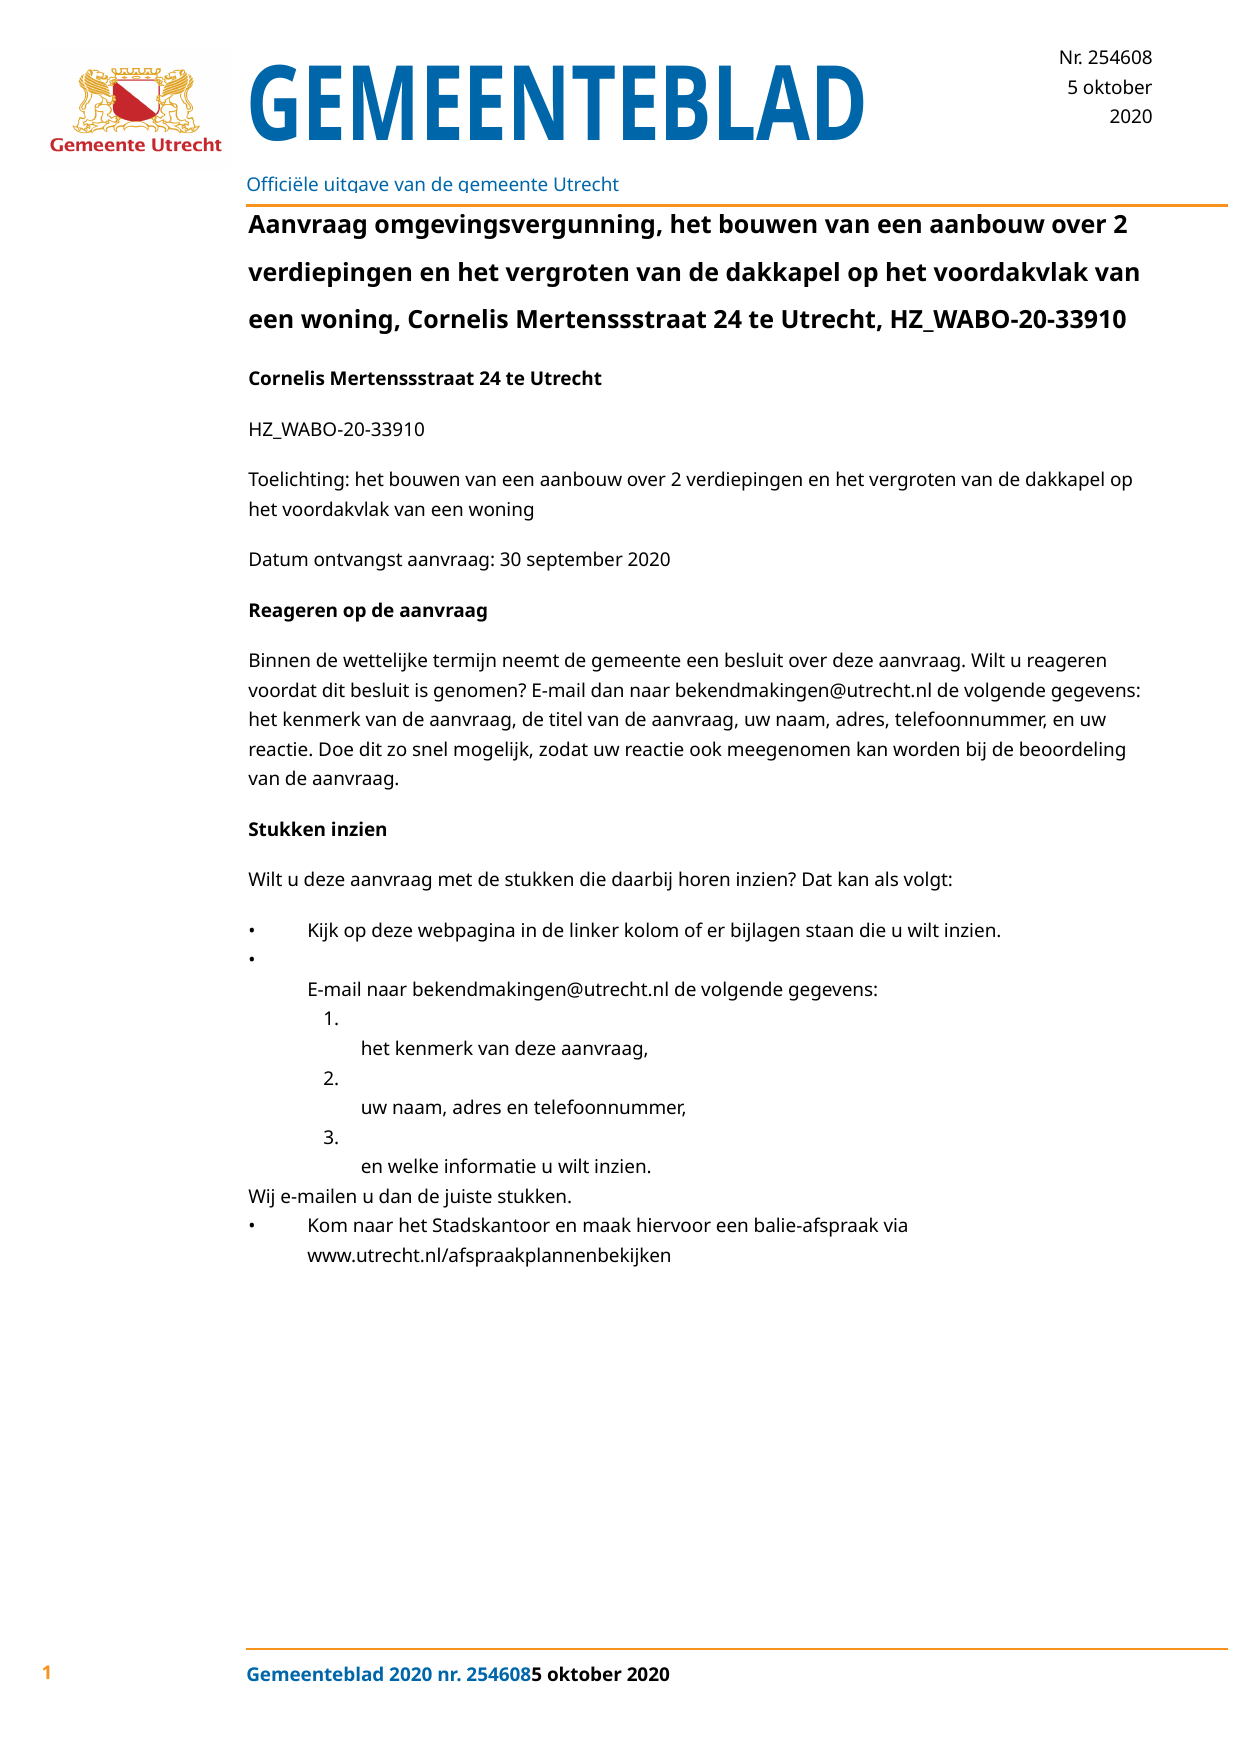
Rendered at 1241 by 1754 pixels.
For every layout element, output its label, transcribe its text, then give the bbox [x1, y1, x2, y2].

list en welke informatie u wilt inzien. [323, 1153, 1152, 1179]
text Datum ontvangst aanvraag: 30 september 2020 [248, 546, 1152, 572]
list Kijk op deze webpagina in de linker kolom of er bijlagen staan die u wilt inzien. [248, 917, 1152, 942]
text HZ_WABO-20-33910 [248, 416, 1152, 442]
list Kom naar het Stadskantoor en maak hiervoor een balie-afspraak via www.utrecht.nl/afspraakplannenbekijken [248, 1213, 1152, 1268]
text Aanvraag omgevingsvergunning, het bouwen van een aanbouw over 2 verdiepingen en het vergroten van de dakkapel op het voordakvlak van een woning, Cornelis Mertenssstraat 24 te Utrecht, HZ_WABO-20-33910 [248, 207, 1152, 336]
list uw naam, adres en telefoonnummer, [323, 1094, 1152, 1120]
list E-mail naar bekendmakingen@utrecht.nl de volgende gegevens: [248, 976, 1152, 1002]
text Stukken inzien [248, 816, 1152, 842]
text Wij e-mailen u dan de juiste stukken. [248, 1183, 1152, 1209]
text Toelichting: het bouwen van een aanbouw over 2 verdiepingen en het vergroten van de dakkapel op het voordakvlak van een woning [248, 466, 1152, 522]
text Binnen de wettelijke termijn neemt de gemeente een besluit over deze aanvraag. Wilt u reageren voordat dit besluit is genomen? E-mail dan naar bekendmakingen@utrecht.nl de volgende gegevens: het kenmerk van de aanvraag, de titel van de aanvraag, uw naam, adres, telefoonnummer, en uw reactie. Doe dit zo snel mogelijk, zodat uw reactie ook meegenomen kan worden bij de beoordeling van de aanvraag. [248, 647, 1152, 791]
text Reageren op de aanvraag [248, 597, 1152, 622]
list het kenmerk van deze aanvraag, [323, 1035, 1152, 1061]
text Cornelis Mertenssstraat 24 te Utrecht [248, 366, 1152, 391]
picture [41, 47, 231, 172]
text Wilt u deze aanvraag met de stukken die daarbij horen inzien? Dat kan als volgt: [248, 866, 1152, 892]
